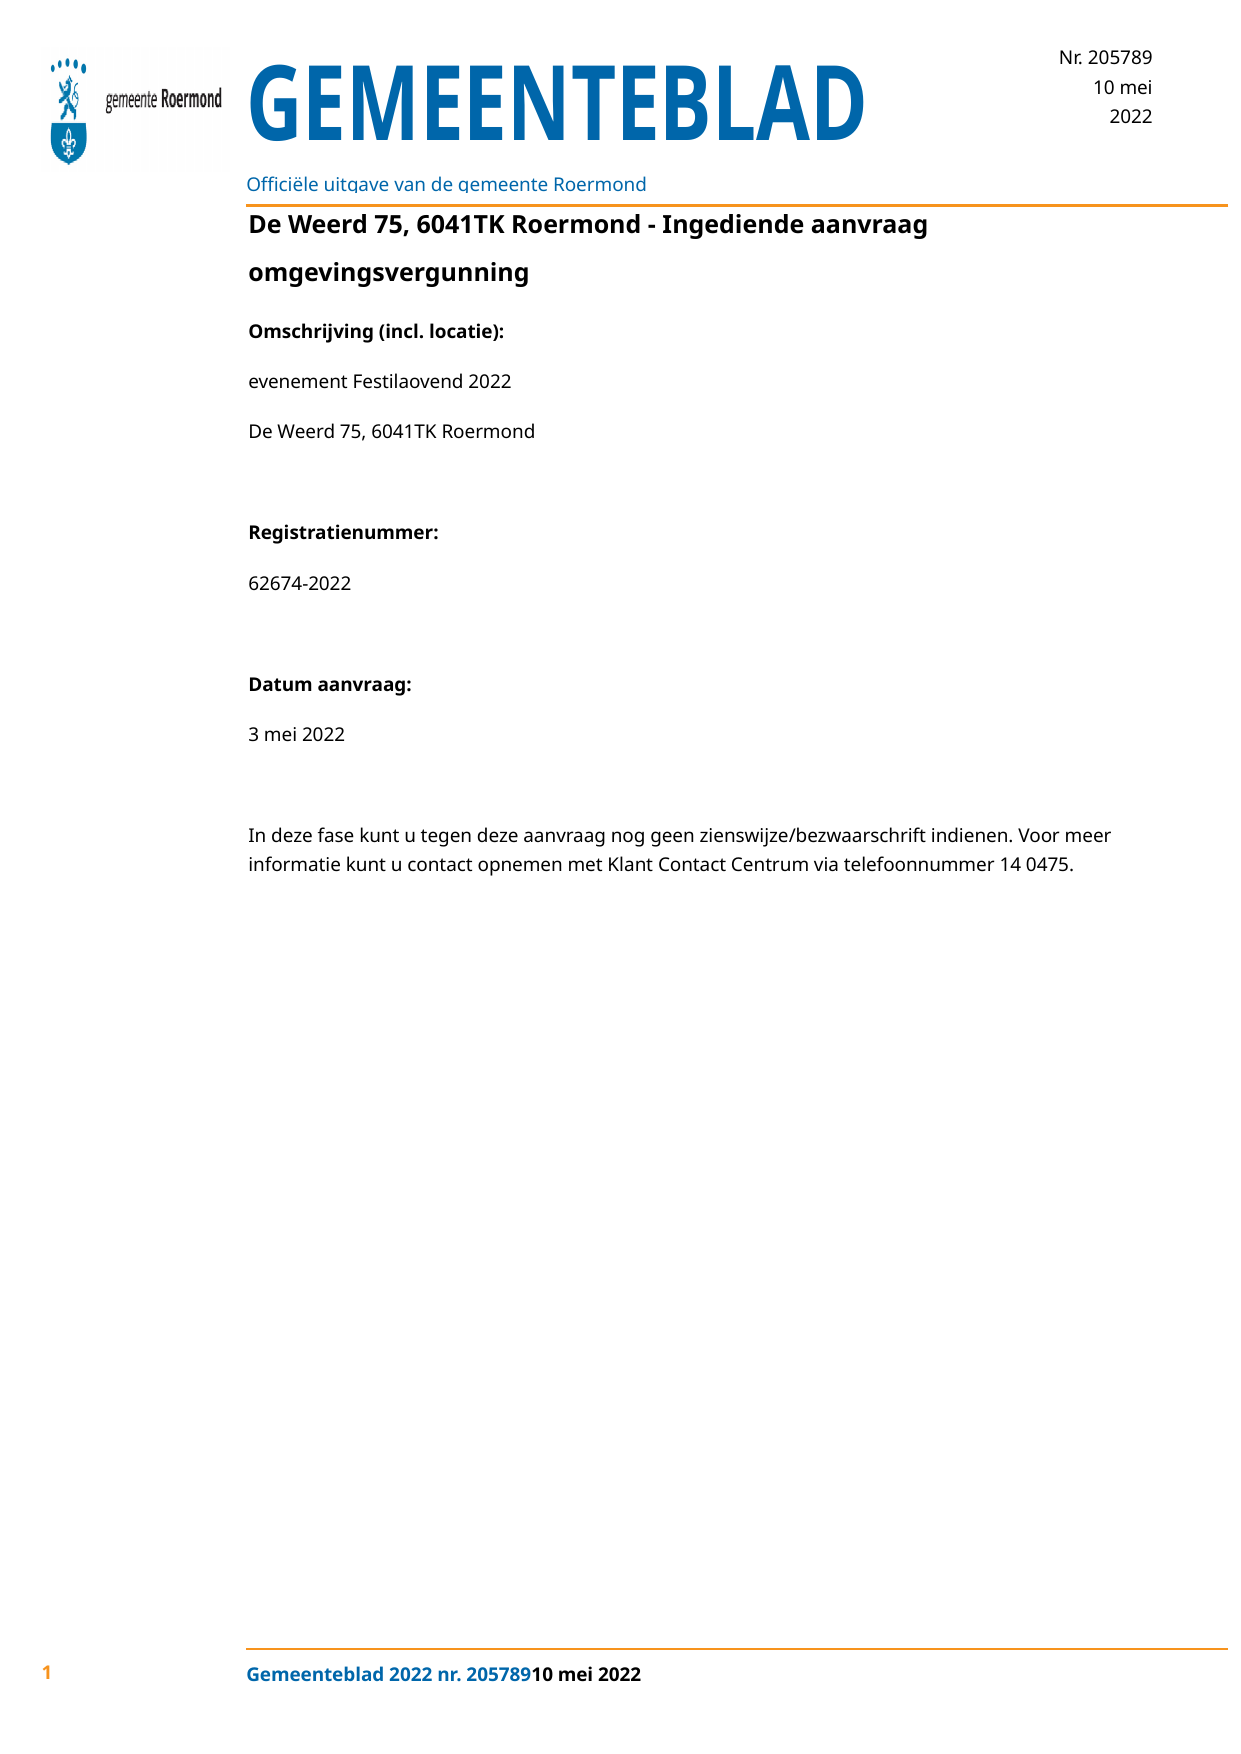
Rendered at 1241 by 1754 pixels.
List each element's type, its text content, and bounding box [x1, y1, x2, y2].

text 62674-2022 [248, 570, 1152, 596]
text Registratienummer: [248, 519, 1152, 545]
text 3 mei 2022 [248, 721, 1152, 747]
text Datum aanvraag: [248, 671, 1152, 697]
text De Weerd 75, 6041TK Roermond [248, 419, 1152, 444]
text De Weerd 75, 6041TK Roermond - Ingediende aanvraag omgevingsvergunning [248, 207, 1152, 288]
text In deze fase kunt u tegen deze aanvraag nog geen zienswijze/bezwaarschrift indienen. Voor meer informatie kunt u contact opnemen met Klant Contact Centrum via telefoonnummer 14 0475. [248, 822, 1152, 877]
picture [41, 47, 231, 172]
text Omschrijving (incl. locatie): [248, 318, 1152, 344]
text evenement Festilaovend 2022 [248, 368, 1152, 394]
